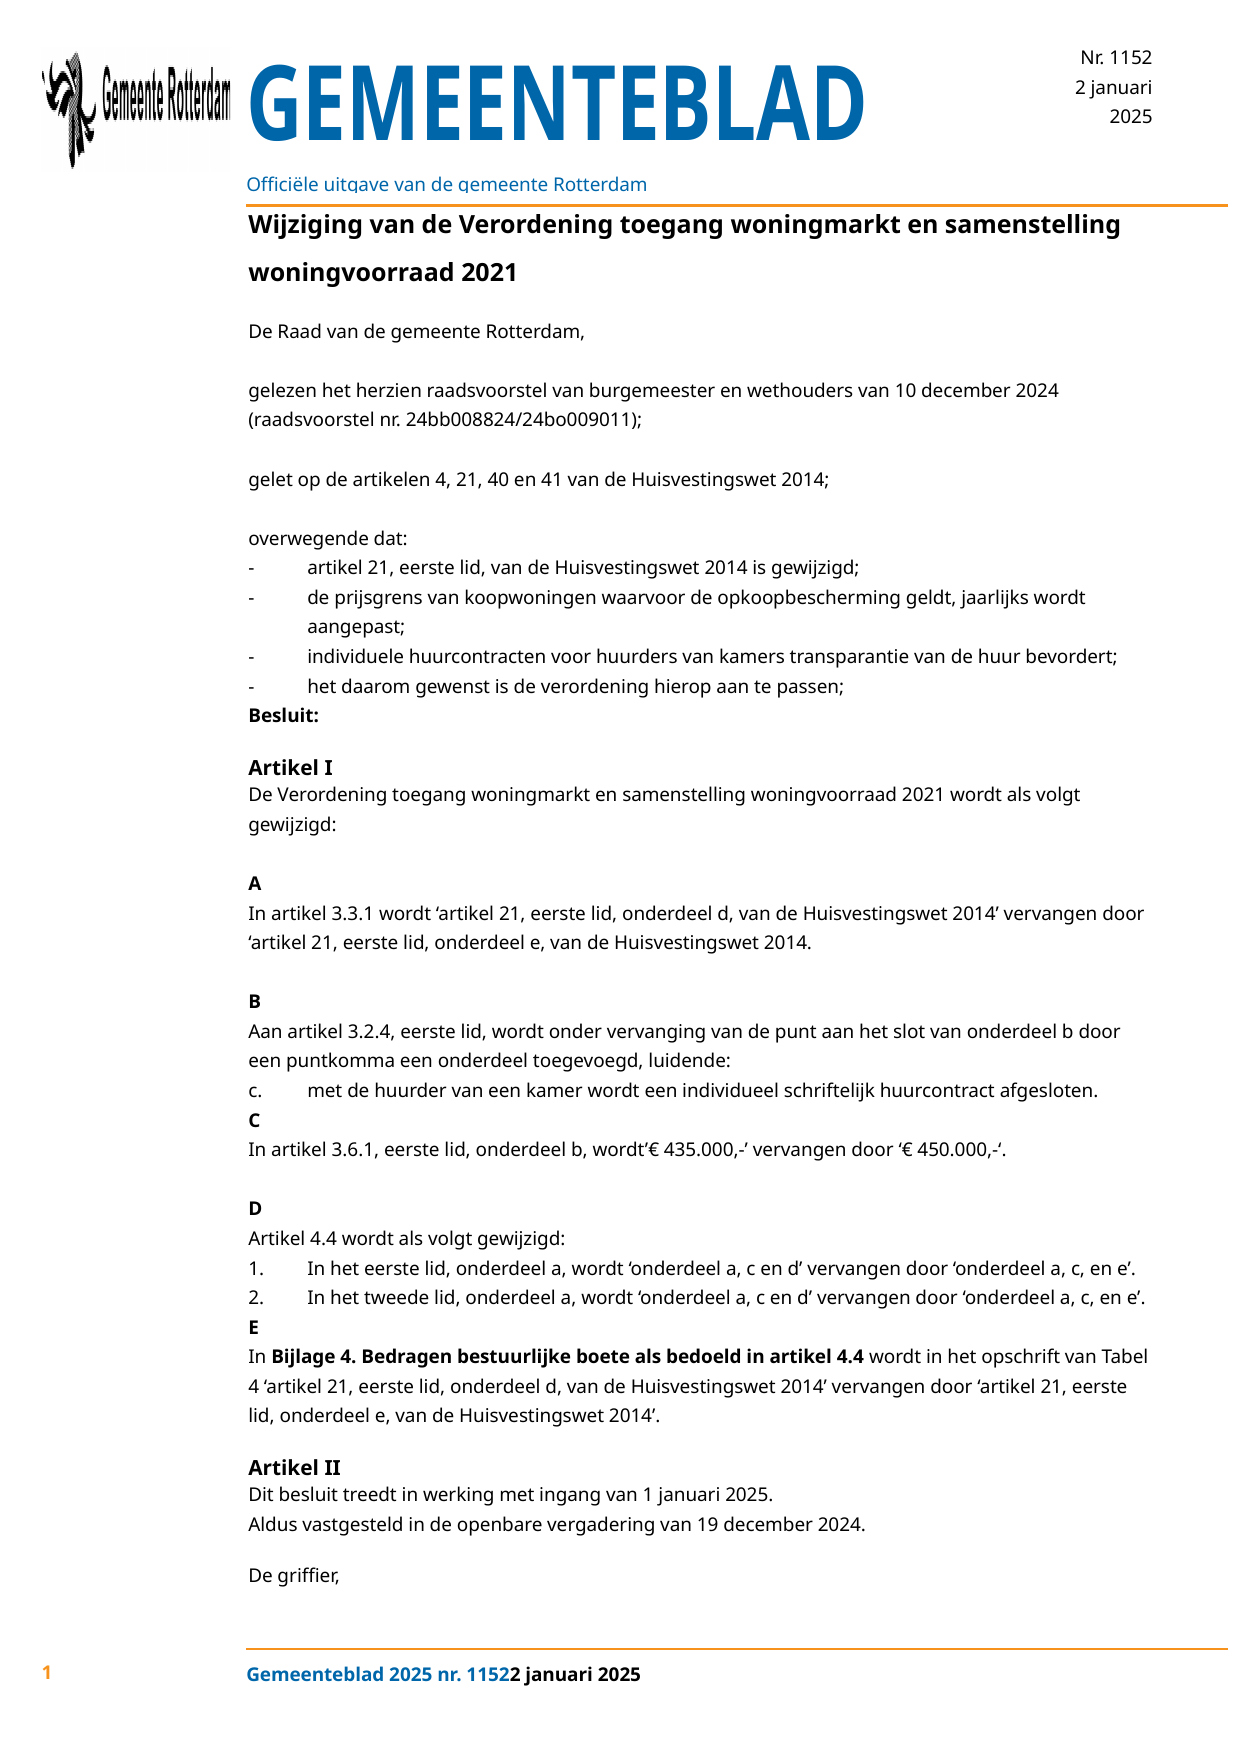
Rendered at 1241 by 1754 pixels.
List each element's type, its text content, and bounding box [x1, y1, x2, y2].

list individuele huurcontracten voor huurders van kamers transparantie van de huur bevordert; [248, 643, 1152, 669]
text A [248, 870, 1152, 896]
text De Verordening toegang woningmarkt en samenstelling woningvoorraad 2021 wordt als volgt gewijzigd: [248, 781, 1152, 837]
text overwegende dat: [248, 525, 1152, 551]
text Besluit: [248, 702, 1152, 728]
text Dit besluit treedt in werking met ingang van 1 januari 2025. [248, 1481, 1152, 1507]
text B [248, 988, 1152, 1014]
text Artikel I [248, 753, 1152, 781]
text Artikel II [248, 1453, 1152, 1481]
text D [248, 1196, 1152, 1221]
text In artikel 3.3.1 wordt ‘artikel 21, eerste lid, onderdeel d, van de Huisvestingswet 2014’ vervangen door ‘artikel 21, eerste lid, onderdeel e, van de Huisvestingswet 2014. [248, 900, 1152, 955]
text C [248, 1107, 1152, 1132]
list In het eerste lid, onderdeel a, wordt ‘onderdeel a, c en d’ vervangen door ‘onderdeel a, c, en e’. [248, 1255, 1152, 1280]
list het daarom gewenst is de verordening hierop aan te passen; [248, 673, 1152, 699]
text Aldus vastgesteld in de openbare vergadering van 19 december 2024. [248, 1511, 1152, 1537]
list artikel 21, eerste lid, van de Huisvestingswet 2014 is gewijzigd; [248, 554, 1152, 580]
text In Bijlage 4. Bedragen bestuurlijke boete als bedoeld in artikel 4.4 wordt in het opschrift van Tabel 4 ‘artikel 21, eerste lid, onderdeel d, van de Huisvestingswet 2014’ vervangen door ‘artikel 21, eerste lid, onderdeel e, van de Huisvestingswet 2014’. [248, 1343, 1152, 1428]
list In het tweede lid, onderdeel a, wordt ‘onderdeel a, c en d’ vervangen door ‘onderdeel a, c, en e’. [248, 1284, 1152, 1310]
text gelezen het herzien raadsvoorstel van burgemeester en wethouders van 10 december 2024 (raadsvoorstel nr. 24bb008824/24bo009011); [248, 377, 1152, 432]
text Wijziging van de Verordening toegang woningmarkt en samenstelling woningvoorraad 2021 [248, 207, 1152, 288]
picture [41, 47, 231, 172]
text Artikel 4.4 wordt als volgt gewijzigd: [248, 1225, 1152, 1251]
list met de huurder van een kamer wordt een individueel schriftelijk huurcontract afgesloten. [248, 1077, 1152, 1103]
text gelet op de artikelen 4, 21, 40 en 41 van de Huisvestingswet 2014; [248, 466, 1152, 492]
text De Raad van de gemeente Rotterdam, [248, 318, 1152, 344]
text Aan artikel 3.2.4, eerste lid, wordt onder vervanging van de punt aan het slot van onderdeel b door een puntkomma een onderdeel toegevoegd, luidende: [248, 1018, 1152, 1073]
text De griffier, [248, 1562, 1152, 1588]
text In artikel 3.6.1, eerste lid, onderdeel b, wordt’€ 435.000,-’ vervangen door ‘€ 450.000,-‘. [248, 1136, 1152, 1162]
text E [248, 1314, 1152, 1339]
list de prijsgrens van koopwoningen waarvoor de opkoopbescherming geldt, jaarlijks wordt aangepast; [248, 584, 1152, 639]
